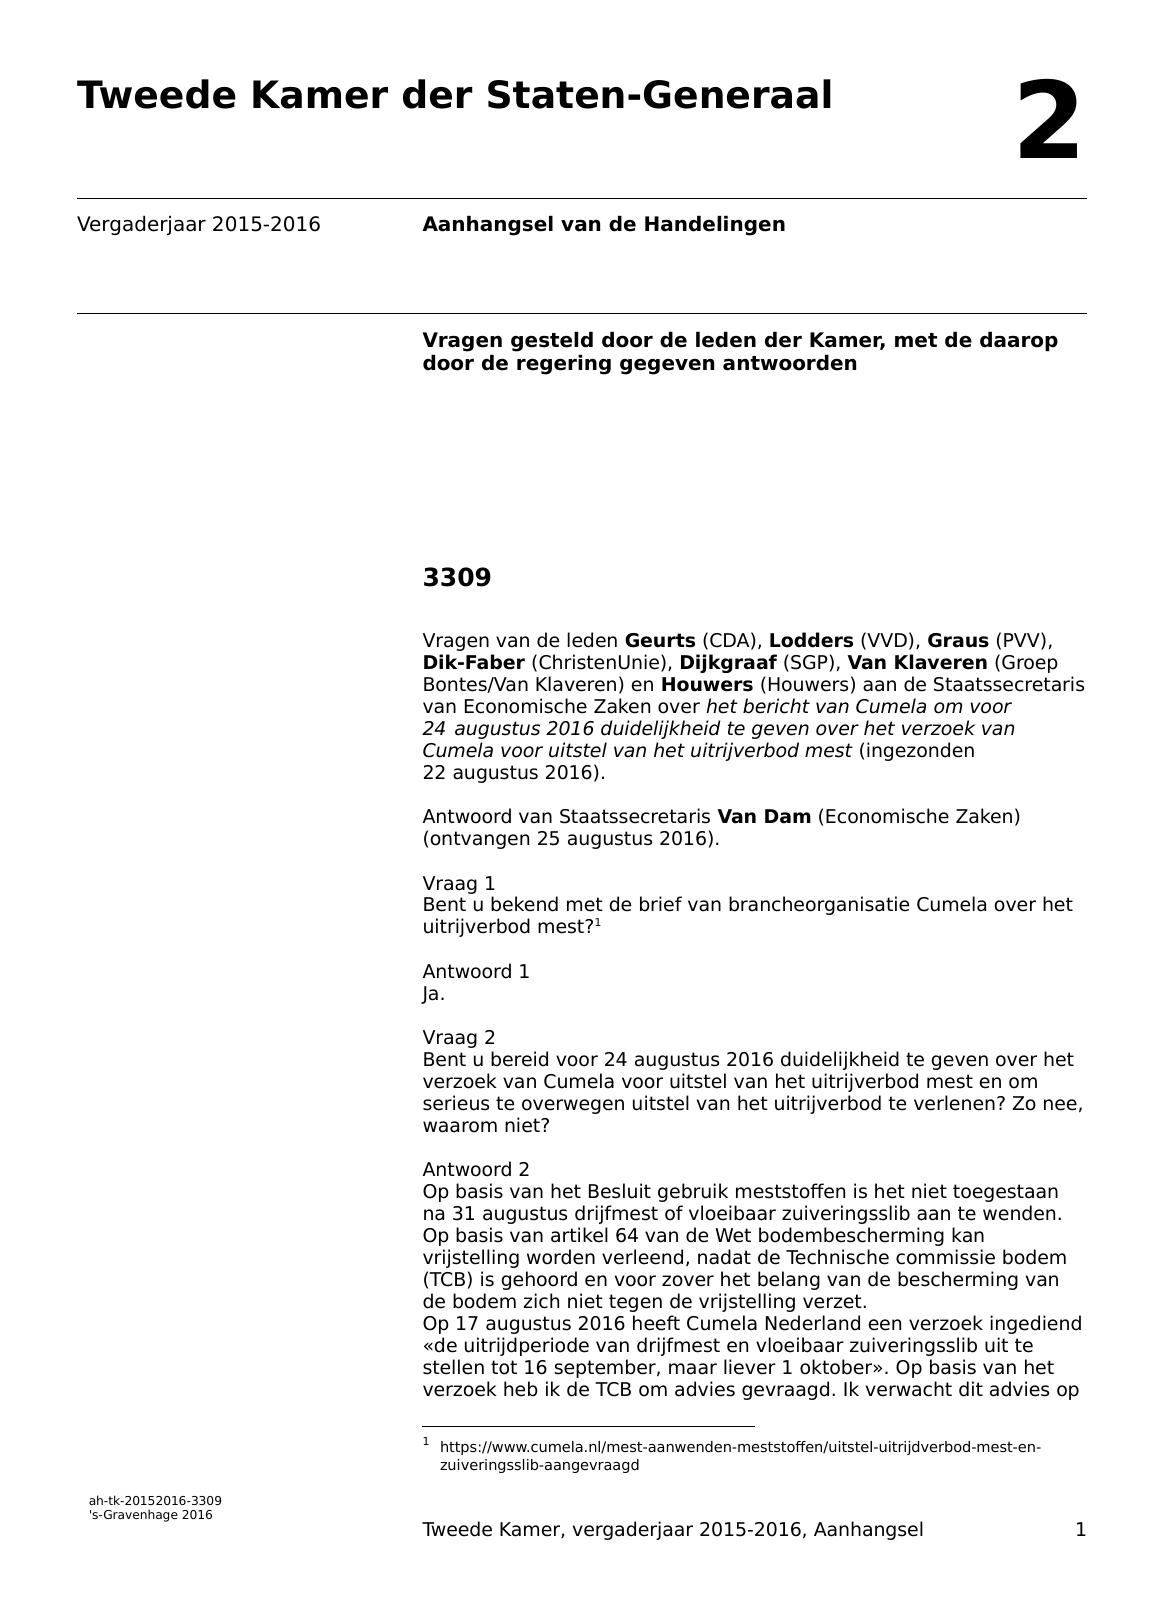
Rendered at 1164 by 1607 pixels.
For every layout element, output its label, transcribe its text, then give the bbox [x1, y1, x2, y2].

text Vraag 1 [422, 872, 1087, 894]
text Antwoord 2 [422, 1159, 1087, 1181]
text Op 17 augustus 2016 heeft Cumela Nederland een verzoek ingediend «de uitrijdperiode van drijfmest en vloeibaar zuiveringsslib uit te stellen tot 16 september, maar liever 1 oktober». Op basis van het verzoek heb ik de TCB om advies gevraagd. Ik verwacht dit advies op [422, 1313, 1087, 1401]
text 's-Gravenhage 2016 [88, 1508, 323, 1522]
table_cell Vergaderjaar 2015-2016 [77, 199, 422, 313]
text ah-tk-20152016-3309 [88, 1494, 323, 1508]
table_cell Vragen gesteld door de leden der Kamer, met de daarop door de regering gegeven antwoorden [422, 314, 1087, 375]
text 3309 [422, 563, 1087, 592]
text https://www.cumela.nl/mest-aanwenden-meststoffen/uitstel-uitrijdverbod-mest-en-zuiveringsslib-aangevraagd [422, 1435, 1087, 1474]
text Ja. [422, 982, 1087, 1004]
text Vraag 2 [422, 1027, 1087, 1049]
text Antwoord van Staatssecretaris Van Dam (Economische Zaken) (ontvangen 25 augustus 2016). [422, 806, 1087, 850]
table_header 2 [886, 59, 1087, 198]
text Vragen van de leden Geurts (CDA), Lodders (VVD), Graus (PVV), Dik-Faber (ChristenUnie), Dijkgraaf (SGP), Van Klaveren (Groep Bontes/Van Klaveren) en Houwers (Houwers) aan de Staatssecretaris van Economische Zaken over het bericht van Cumela om voor 24 augustus 2016 duidelijkheid te geven over het verzoek van Cumela voor uitstel van het uitrijverbod mest (ingezonden 22 augustus 2016). [422, 630, 1087, 784]
text Antwoord 1 [422, 961, 1087, 982]
text Bent u bereid voor 24 augustus 2016 duidelijkheid te geven over het verzoek van Cumela voor uitstel van het uitrijverbod mest en om serieus te overwegen uitstel van het uitrijverbod te verlenen? Zo nee, waarom niet? [422, 1049, 1087, 1137]
text Bent u bekend met de brief van brancheorganisatie Cumela over het uitrijverbod mest? [422, 894, 1087, 938]
table_header Tweede Kamer der Staten-Generaal [77, 59, 886, 198]
table_cell [77, 314, 422, 375]
table_cell Aanhangsel van de Handelingen [422, 199, 1087, 313]
text Op basis van het Besluit gebruik meststoffen is het niet toegestaan na 31 augustus drijfmest of vloeibaar zuiveringsslib aan te wenden. Op basis van artikel 64 van de Wet bodembescherming kan vrijstelling worden verleend, nadat de Technische commissie bodem (TCB) is gehoord en voor zover het belang van de bescherming van de bodem zich niet tegen de vrijstelling verzet. [422, 1181, 1087, 1313]
